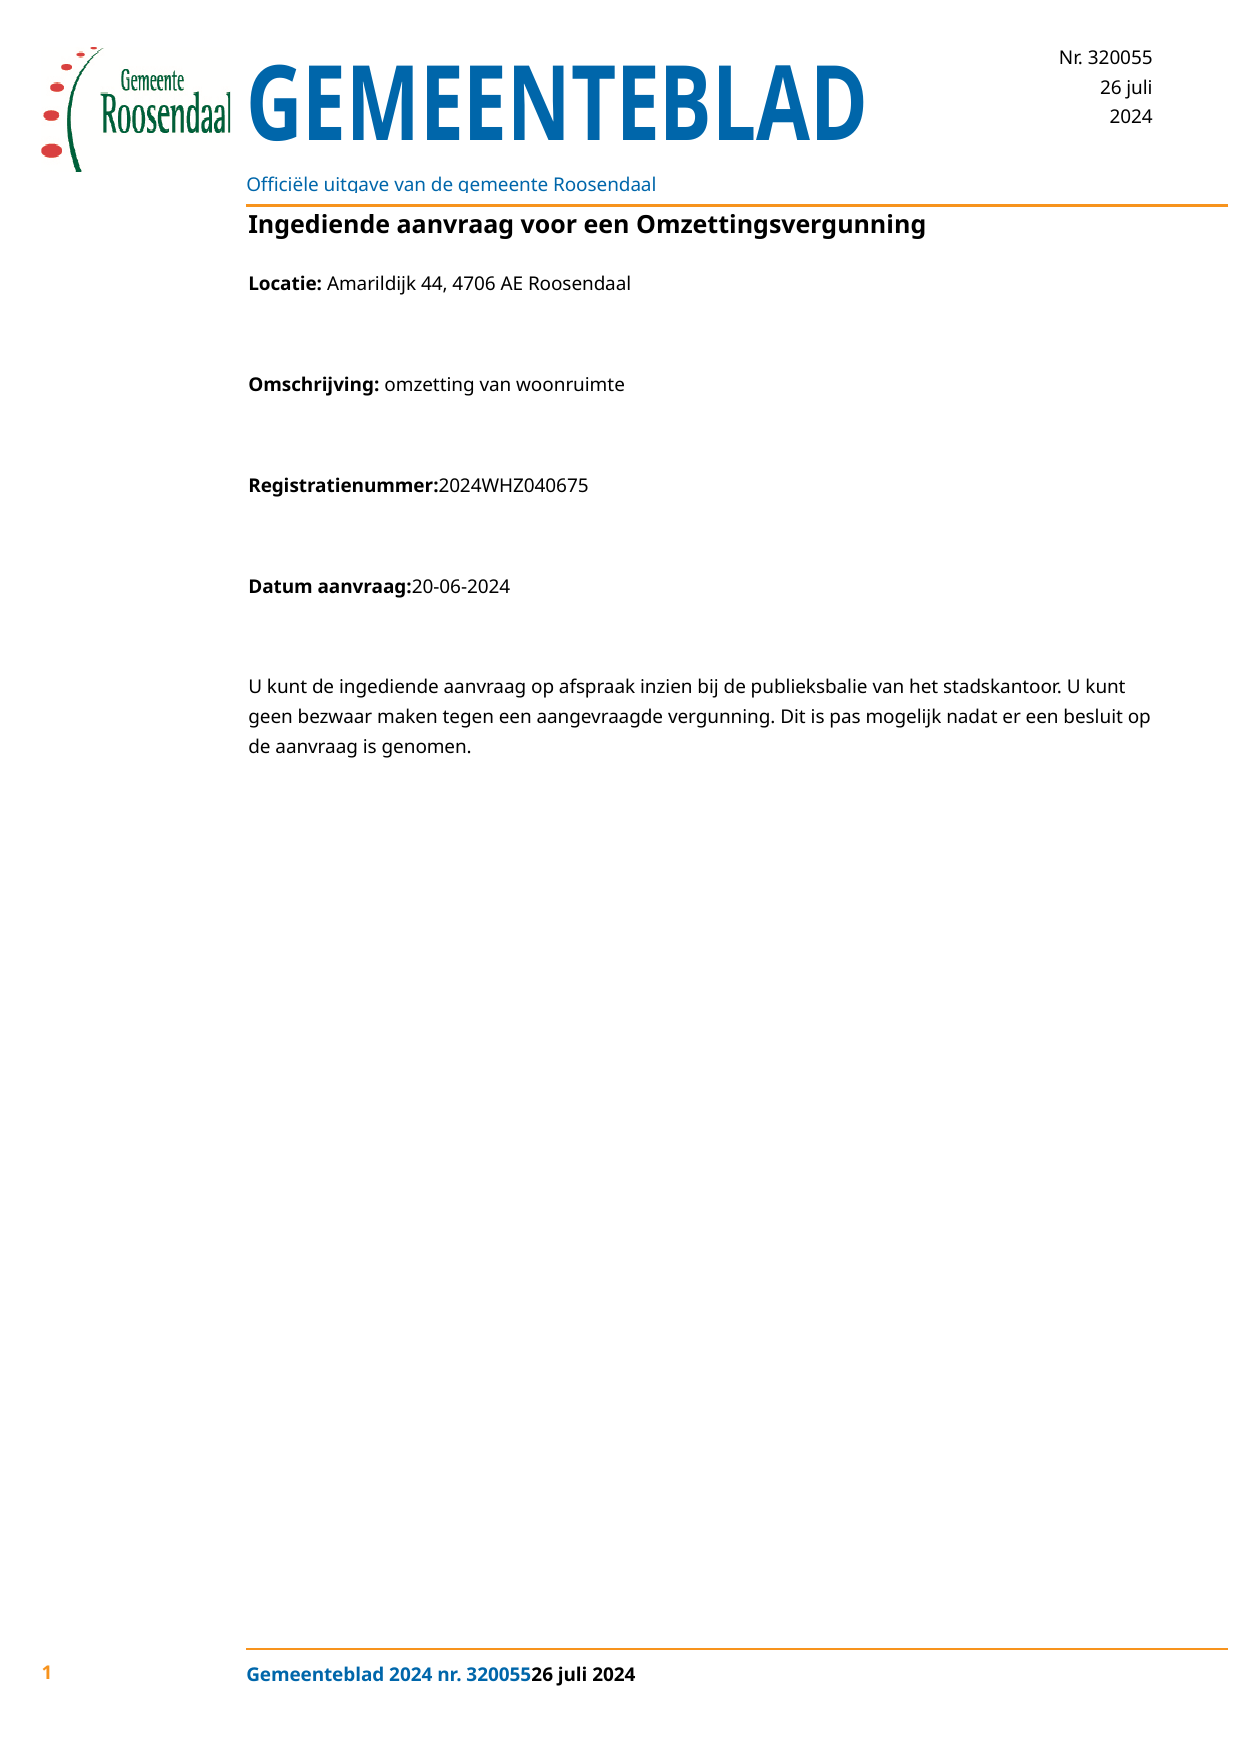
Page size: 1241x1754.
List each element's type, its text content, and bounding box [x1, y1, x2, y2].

text Locatie: Amarildijk 44, 4706 AE Roosendaal [248, 270, 1152, 296]
text U kunt de ingediende aanvraag op afspraak inzien bij de publieksbalie van het stadskantoor. U kunt geen bezwaar maken tegen een aangevraagde vergunning. Dit is pas mogelijk nadat er een besluit op de aanvraag is genomen. [248, 674, 1152, 758]
text Omschrijving: omzetting van woonruimte [248, 371, 1152, 397]
text Datum aanvraag:20-06-2024 [248, 573, 1152, 598]
text Ingediende aanvraag voor een Omzettingsvergunning [248, 207, 1152, 241]
text Registratienummer:2024WHZ040675 [248, 472, 1152, 498]
picture [41, 47, 231, 172]
